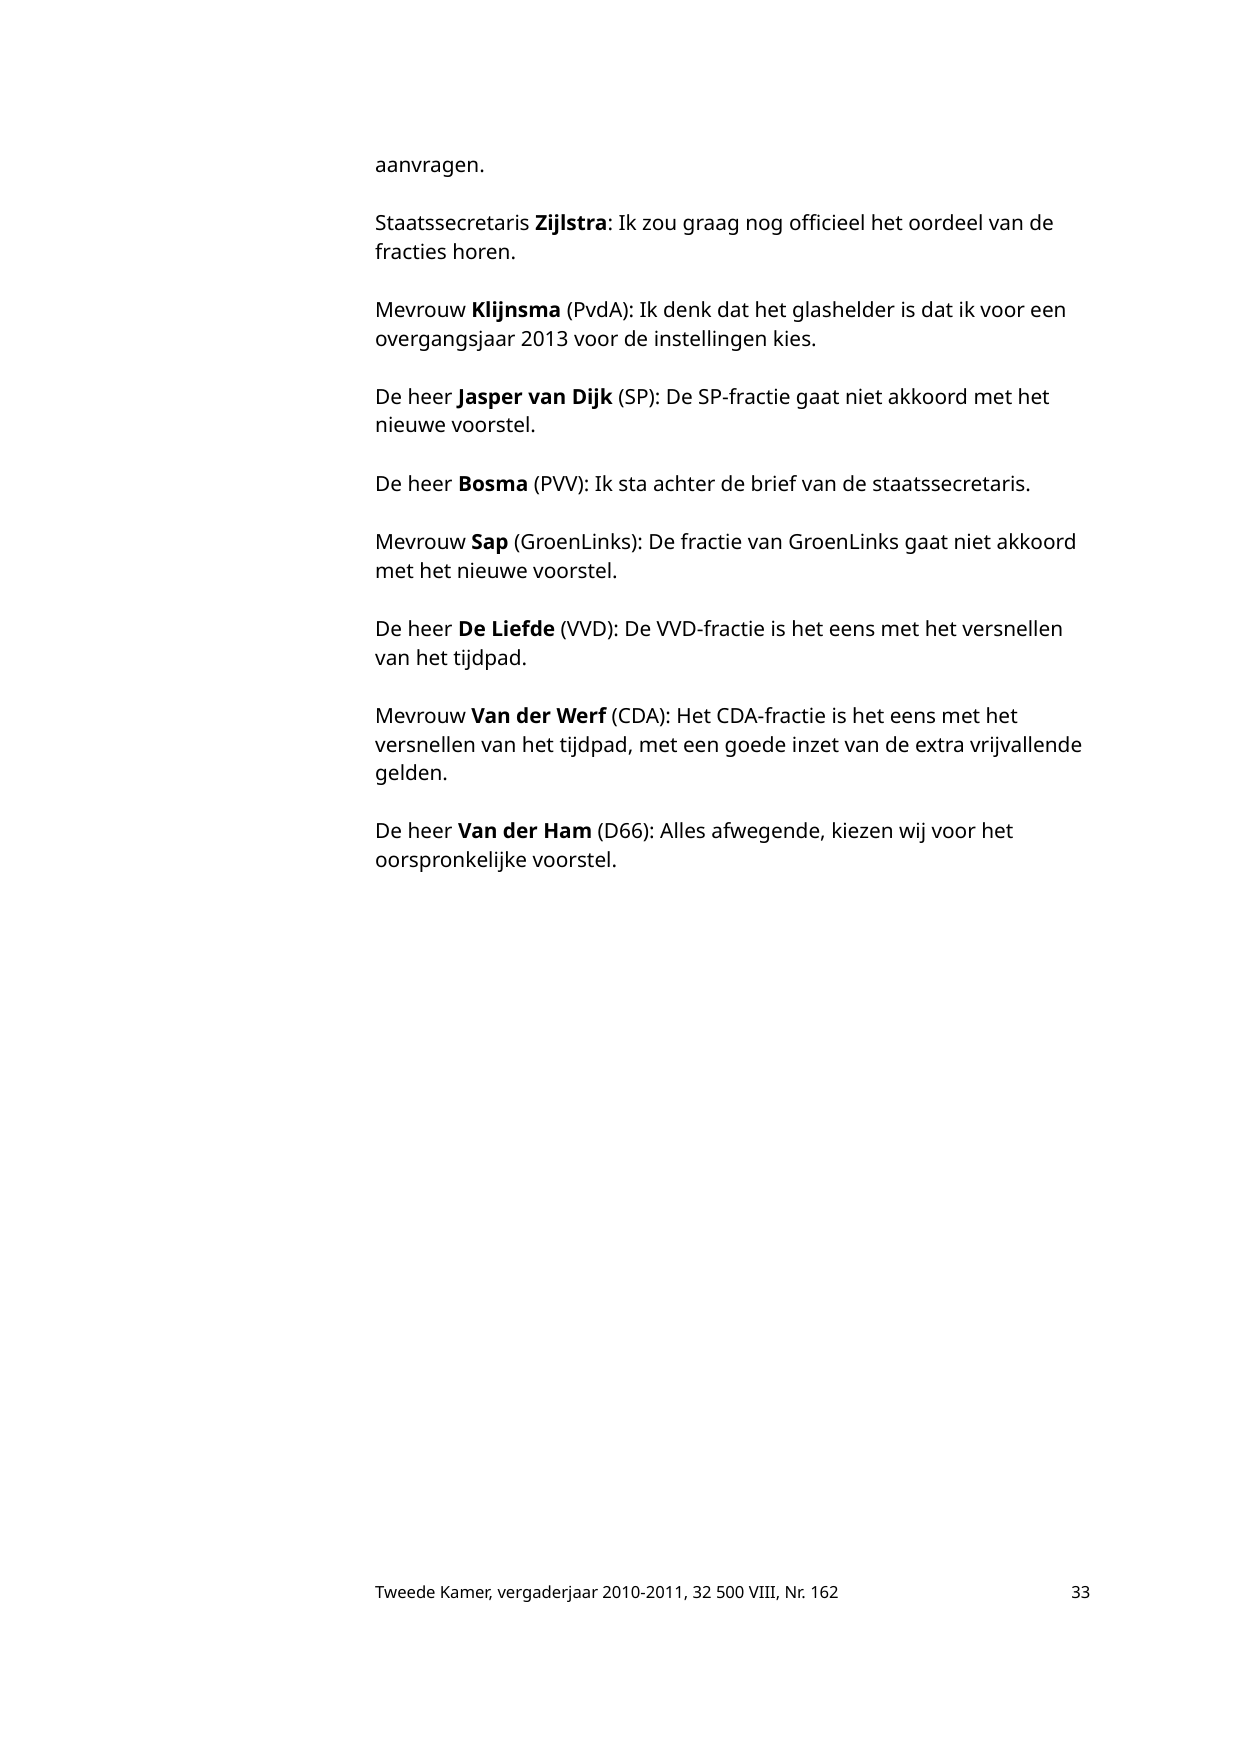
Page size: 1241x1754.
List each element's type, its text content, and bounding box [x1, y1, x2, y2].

text De heer Van der Ham (D66): Alles afwegende, kiezen wij voor het oorspronkelijke voorstel. [375, 817, 1090, 873]
text De heer Jasper van Dijk (SP): De SP-fractie gaat niet akkoord met het nieuwe voorstel. [375, 382, 1090, 439]
text Mevrouw Van der Werf (CDA): Het CDA-fractie is het eens met het versnellen van het tijdpad, met een goede inzet van de extra vrijvallende gelden. [375, 701, 1090, 787]
text Mevrouw Klijnsma (PvdA): Ik denk dat het glashelder is dat ik voor een overgangsjaar 2013 voor de instellingen kies. [375, 295, 1090, 352]
text De heer Bosma (PVV): Ik sta achter de brief van de staatssecretaris. [375, 469, 1090, 497]
text Staatssecretaris Zijlstra: Ik zou graag nog officieel het oordeel van de fracties horen. [375, 208, 1090, 265]
text Mevrouw Sap (GroenLinks): De fractie van GroenLinks gaat niet akkoord met het nieuwe voorstel. [375, 527, 1090, 584]
text aanvragen. [375, 150, 1090, 178]
text De heer De Liefde (VVD): De VVD-fractie is het eens met het versnellen van het tijdpad. [375, 614, 1090, 671]
